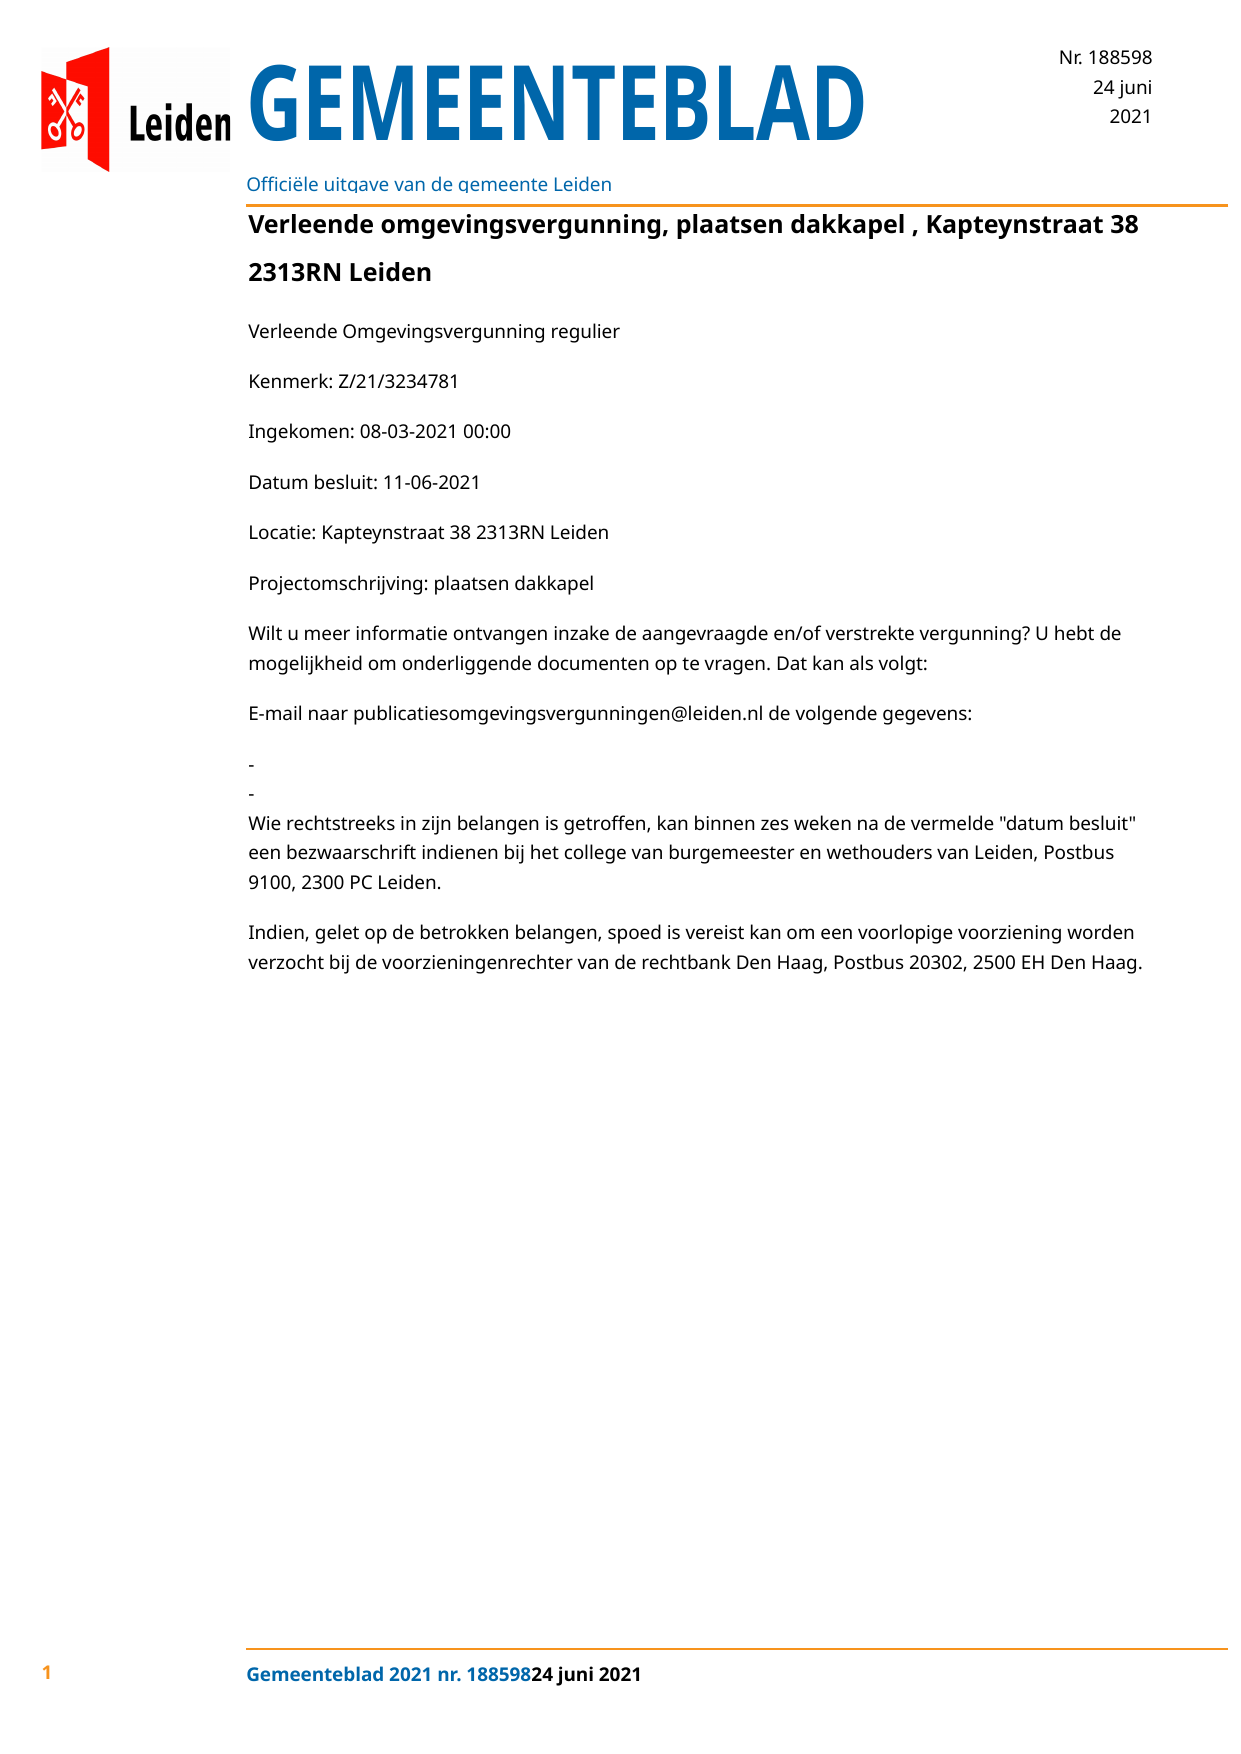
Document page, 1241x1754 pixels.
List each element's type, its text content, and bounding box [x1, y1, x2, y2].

text Verleende omgevingsvergunning, plaatsen dakkapel , Kapteynstraat 38 2313RN Leiden [248, 207, 1152, 288]
text Datum besluit: 11-06-2021 [248, 469, 1152, 495]
text Locatie: Kapteynstraat 38 2313RN Leiden [248, 519, 1152, 545]
picture [41, 47, 231, 172]
text Wie rechtstreeks in zijn belangen is getroffen, kan binnen zes weken na de vermelde "datum besluit" een bezwaarschrift indienen bij het college van burgemeester en wethouders van Leiden, Postbus 9100, 2300 PC Leiden. [248, 810, 1152, 895]
text E-mail naar publicatiesomgevingsvergunningen@leiden.nl de volgende gegevens: [248, 700, 1152, 726]
text Wilt u meer informatie ontvangen inzake de aangevraagde en/of verstrekte vergunning? U hebt de mogelijkheid om onderliggende documenten op te vragen. Dat kan als volgt: [248, 620, 1152, 676]
text Ingekomen: 08-03-2021 00:00 [248, 419, 1152, 444]
text Kenmerk: Z/21/3234781 [248, 368, 1152, 394]
text Indien, gelet op de betrokken belangen, spoed is vereist kan om een voorlopige voorziening worden verzocht bij de voorzieningenrechter van de rechtbank Den Haag, Postbus 20302, 2500 EH Den Haag. [248, 919, 1152, 975]
text Verleende Omgevingsvergunning regulier [248, 318, 1152, 344]
text Projectomschrijving: plaatsen dakkapel [248, 570, 1152, 596]
